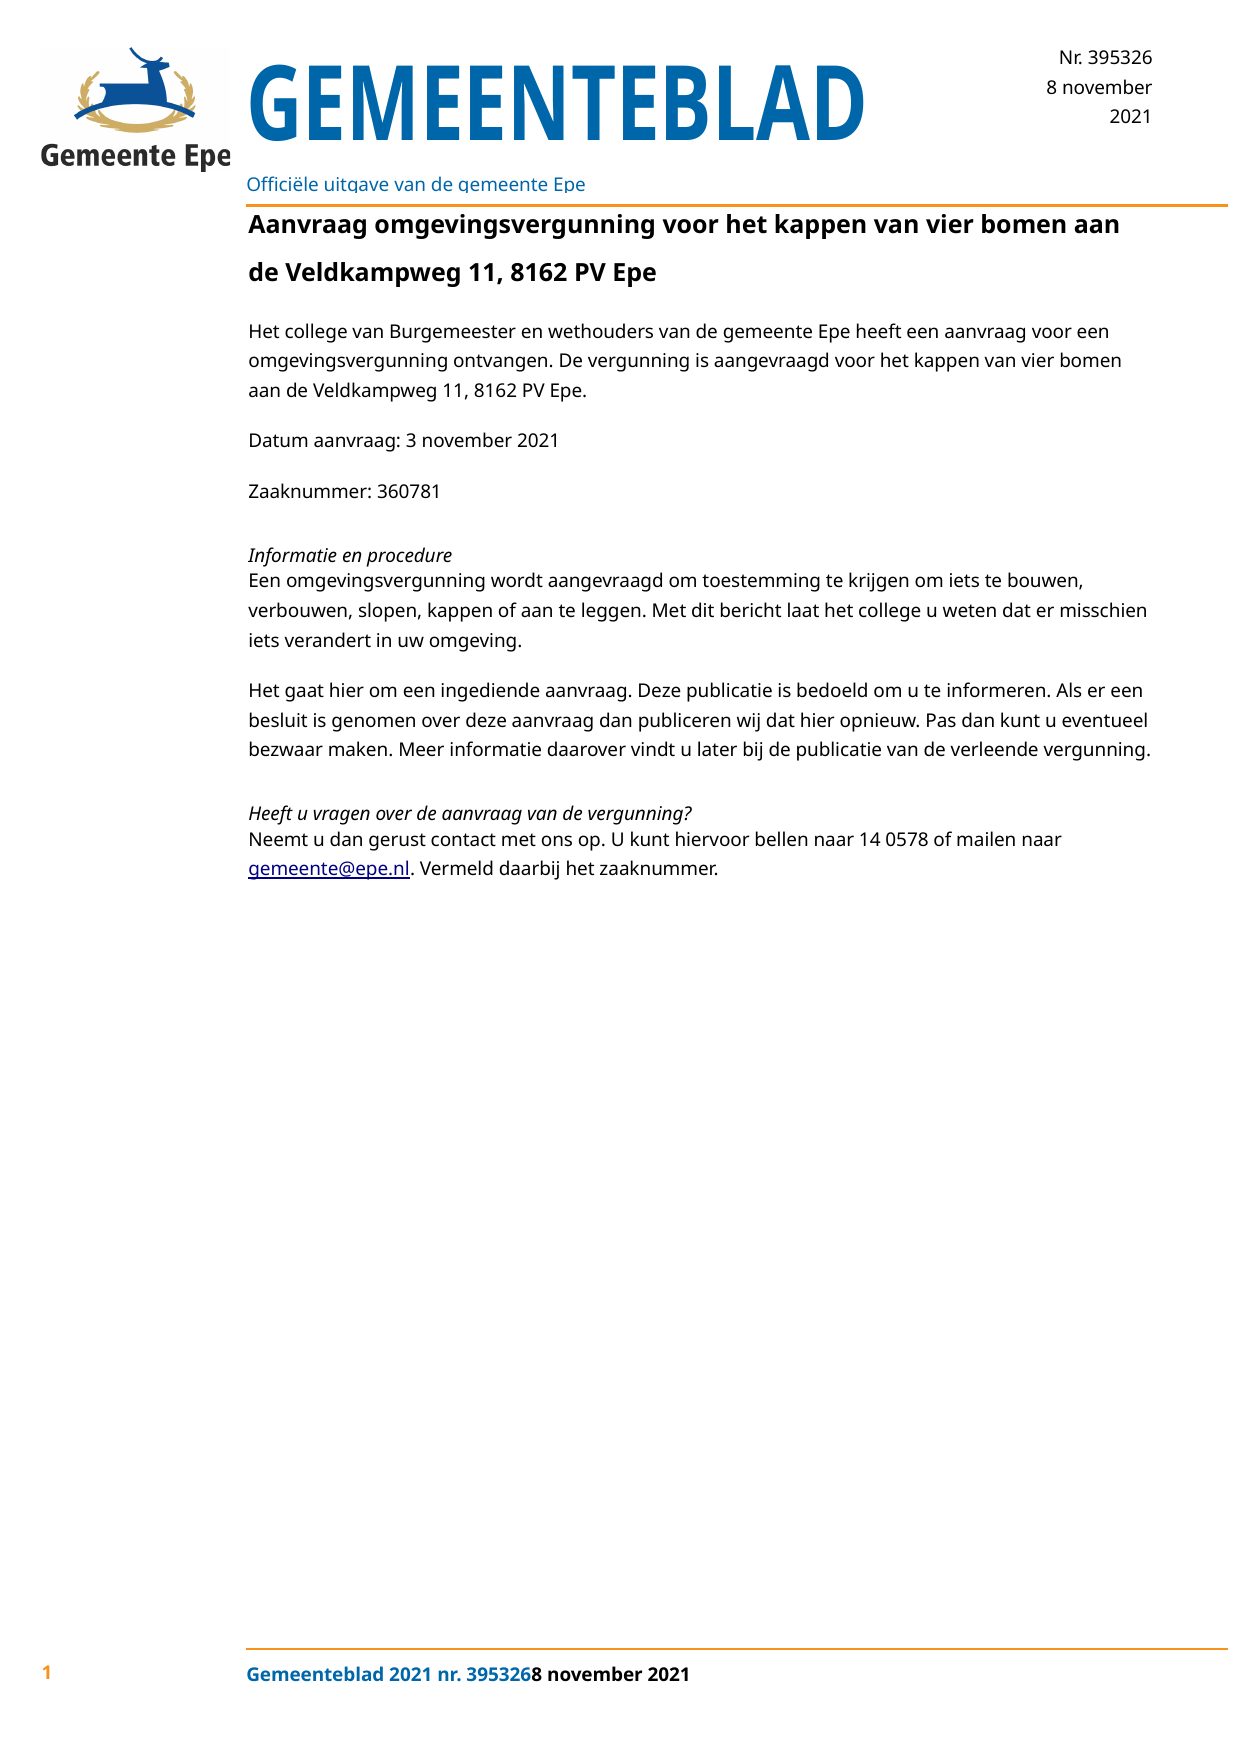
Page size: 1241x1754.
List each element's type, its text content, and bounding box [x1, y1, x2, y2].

text Neemt u dan gerust contact met ons op. U kunt hiervoor bellen naar 14 0578 of mailen naar gemeente@epe.nl. Vermeld daarbij het zaaknummer. [248, 826, 1152, 881]
text Aanvraag omgevingsvergunning voor het kappen van vier bomen aan de Veldkampweg 11, 8162 PV Epe [248, 207, 1152, 288]
text Heeft u vragen over de aanvraag van de vergunning? [248, 800, 1152, 826]
text Een omgevingsvergunning wordt aangevraagd om toestemming te krijgen om iets te bouwen, verbouwen, slopen, kappen of aan te leggen. Met dit bericht laat het college u weten dat er misschien iets verandert in uw omgeving. [248, 568, 1152, 652]
text Het college van Burgemeester en wethouders van de gemeente Epe heeft een aanvraag voor een omgevingsvergunning ontvangen. De vergunning is aangevraagd voor het kappen van vier bomen aan de Veldkampweg 11, 8162 PV Epe. [248, 318, 1152, 403]
text Informatie en procedure [248, 542, 1152, 568]
text Zaaknummer: 360781 [248, 478, 1152, 504]
picture [41, 47, 231, 172]
text Het gaat hier om een ingediende aanvraag. Deze publicatie is bedoeld om u te informeren. Als er een besluit is genomen over deze aanvraag dan publiceren wij dat hier opnieuw. Pas dan kunt u eventueel bezwaar maken. Meer informatie daarover vindt u later bij de publicatie van de verleende vergunning. [248, 677, 1152, 762]
text Datum aanvraag: 3 november 2021 [248, 427, 1152, 453]
